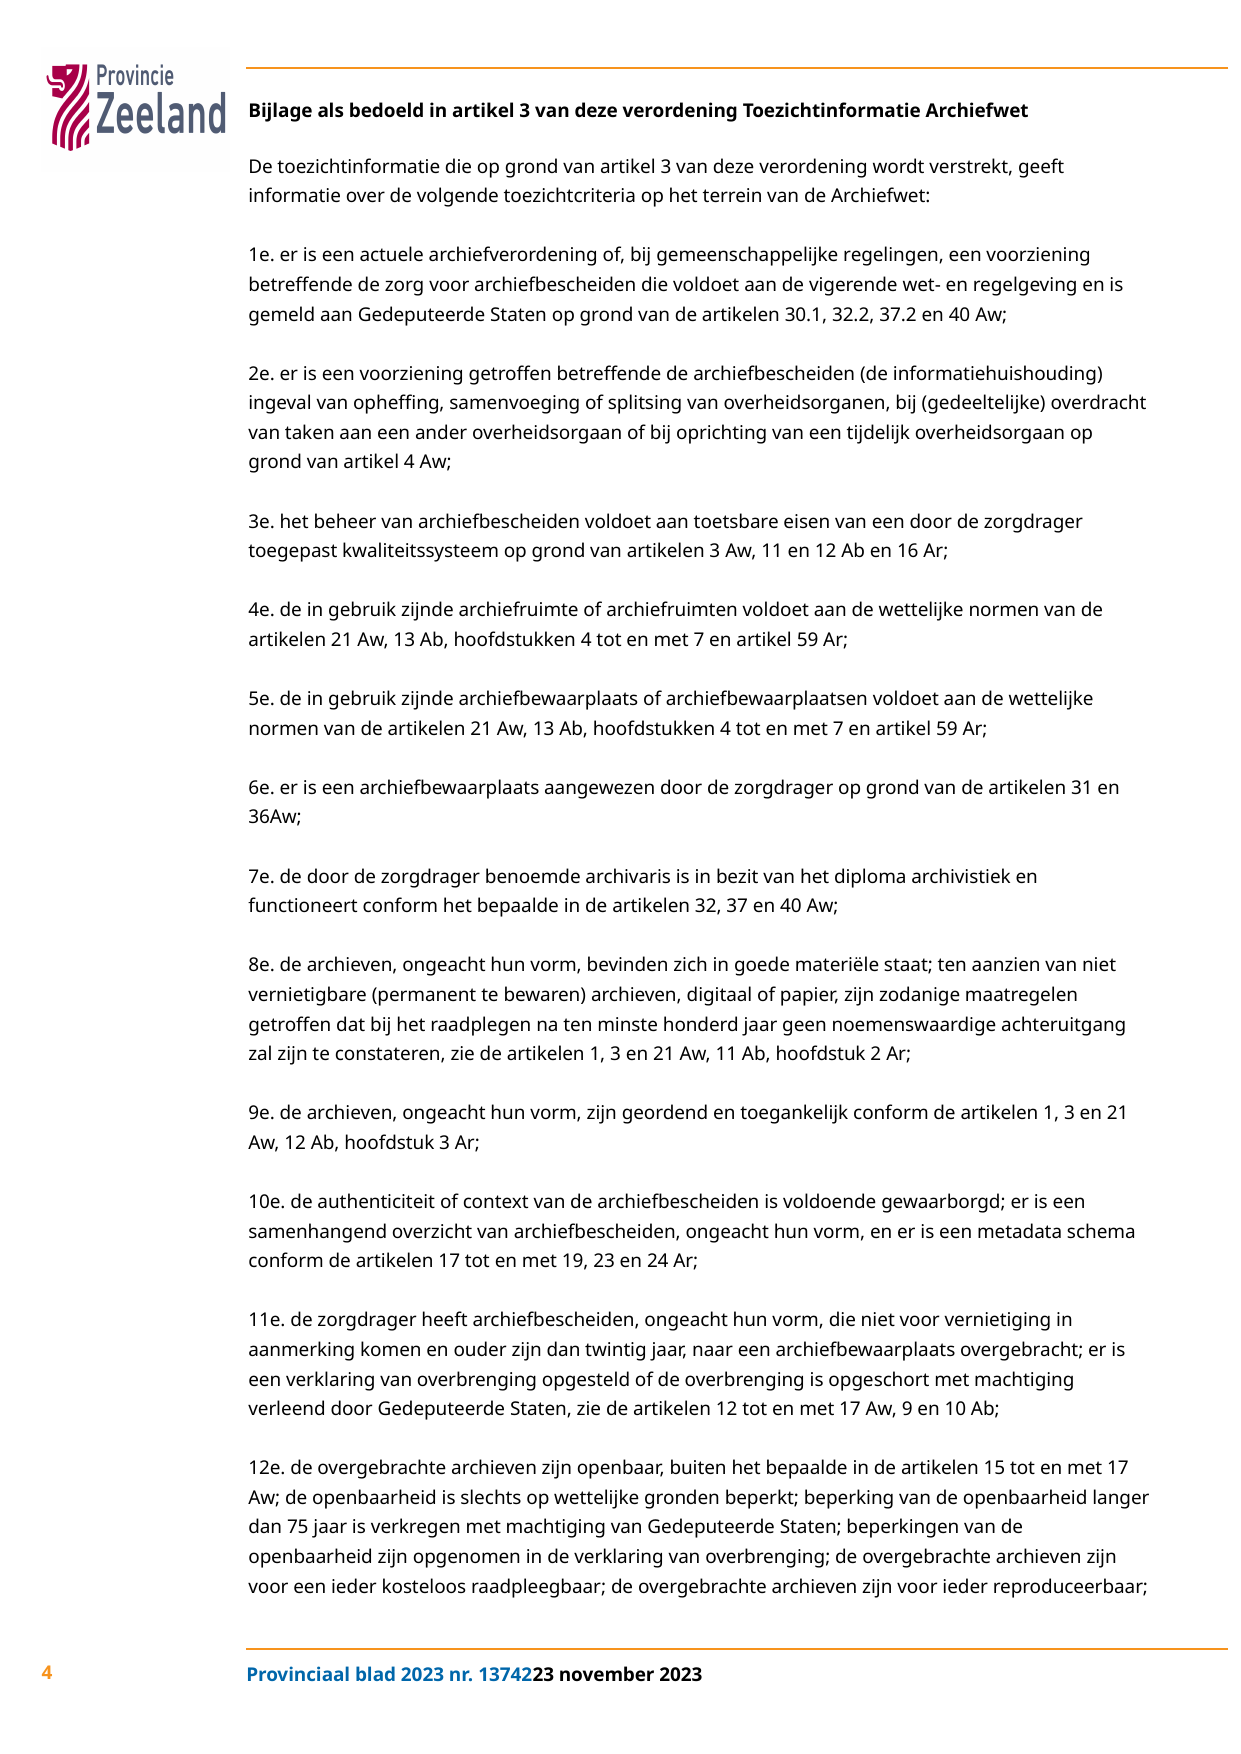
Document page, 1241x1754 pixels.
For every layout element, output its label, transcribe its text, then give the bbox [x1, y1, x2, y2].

picture [41, 47, 231, 172]
text 1e. er is een actuele archiefverordening of, bij gemeenschappelijke regelingen, een voorziening betreffende de zorg voor archiefbescheiden die voldoet aan de vigerende wet- en regelgeving en is gemeld aan Gedeputeerde Staten op grond van de artikelen 30.1, 32.2, 37.2 en 40 Aw; [248, 242, 1152, 327]
text Bijlage als bedoeld in artikel 3 van deze verordening Toezichtinformatie Archiefwet [248, 95, 1152, 123]
text 6e. er is een archiefbewaarplaats aangewezen door de zorgdrager op grond van de artikelen 31 en 36Aw; [248, 774, 1152, 829]
text De toezichtinformatie die op grond van artikel 3 van deze verordening wordt verstrekt, geeft informatie over de volgende toezichtcriteria op het terrein van de Archiefwet: [248, 153, 1152, 208]
text 7e. de door de zorgdrager benoemde archivaris is in bezit van het diploma archivistiek en functioneert conform het bepaalde in de artikelen 32, 37 en 40 Aw; [248, 863, 1152, 918]
text 4e. de in gebruik zijnde archiefruimte of archiefruimten voldoet aan de wettelijke normen van de artikelen 21 Aw, 13 Ab, hoofdstukken 4 tot en met 7 en artikel 59 Ar; [248, 597, 1152, 652]
text 10e. de authenticiteit of context van de archiefbescheiden is voldoende gewaarborgd; er is een samenhangend overzicht van archiefbescheiden, ongeacht hun vorm, en er is een metadata schema conform de artikelen 17 tot en met 19, 23 en 24 Ar; [248, 1188, 1152, 1273]
text 9e. de archieven, ongeacht hun vorm, zijn geordend en toegankelijk conform de artikelen 1, 3 en 21 Aw, 12 Ab, hoofdstuk 3 Ar; [248, 1099, 1152, 1155]
text 12e. de overgebrachte archieven zijn openbaar, buiten het bepaalde in de artikelen 15 tot en met 17 Aw; de openbaarheid is slechts op wettelijke gronden beperkt; beperking van de openbaarheid langer dan 75 jaar is verkregen met machtiging van Gedeputeerde Staten; beperkingen van de openbaarheid zijn opgenomen in de verklaring van overbrenging; de overgebrachte archieven zijn voor een ieder kosteloos raadpleegbaar; de overgebrachte archieven zijn voor ieder reproduceerbaar; [248, 1454, 1152, 1599]
text 3e. het beheer van archiefbescheiden voldoet aan toetsbare eisen van een door de zorgdrager toegepast kwaliteitssysteem op grond van artikelen 3 Aw, 11 en 12 Ab en 16 Ar; [248, 508, 1152, 563]
text 2e. er is een voorziening getroffen betreffende de archiefbescheiden (de informatiehuishouding) ingeval van opheffing, samenvoeging of splitsing van overheidsorganen, bij (gedeeltelijke) overdracht van taken aan een ander overheidsorgaan of bij oprichting van een tijdelijk overheidsorgaan op grond van artikel 4 Aw; [248, 360, 1152, 474]
text 11e. de zorgdrager heeft archiefbescheiden, ongeacht hun vorm, die niet voor vernietiging in aanmerking komen en ouder zijn dan twintig jaar, naar een archiefbewaarplaats overgebracht; er is een verklaring van overbrenging opgesteld of de overbrenging is opgeschort met machtiging verleend door Gedeputeerde Staten, zie de artikelen 12 tot en met 17 Aw, 9 en 10 Ab; [248, 1307, 1152, 1421]
text 8e. de archieven, ongeacht hun vorm, bevinden zich in goede materiële staat; ten aanzien van niet vernietigbare (permanent te bewaren) archieven, digitaal of papier, zijn zodanige maatregelen getroffen dat bij het raadplegen na ten minste honderd jaar geen noemenswaardige achteruitgang zal zijn te constateren, zie de artikelen 1, 3 en 21 Aw, 11 Ab, hoofdstuk 2 Ar; [248, 952, 1152, 1066]
text 5e. de in gebruik zijnde archiefbewaarplaats of archiefbewaarplaatsen voldoet aan de wettelijke normen van de artikelen 21 Aw, 13 Ab, hoofdstukken 4 tot en met 7 en artikel 59 Ar; [248, 685, 1152, 741]
